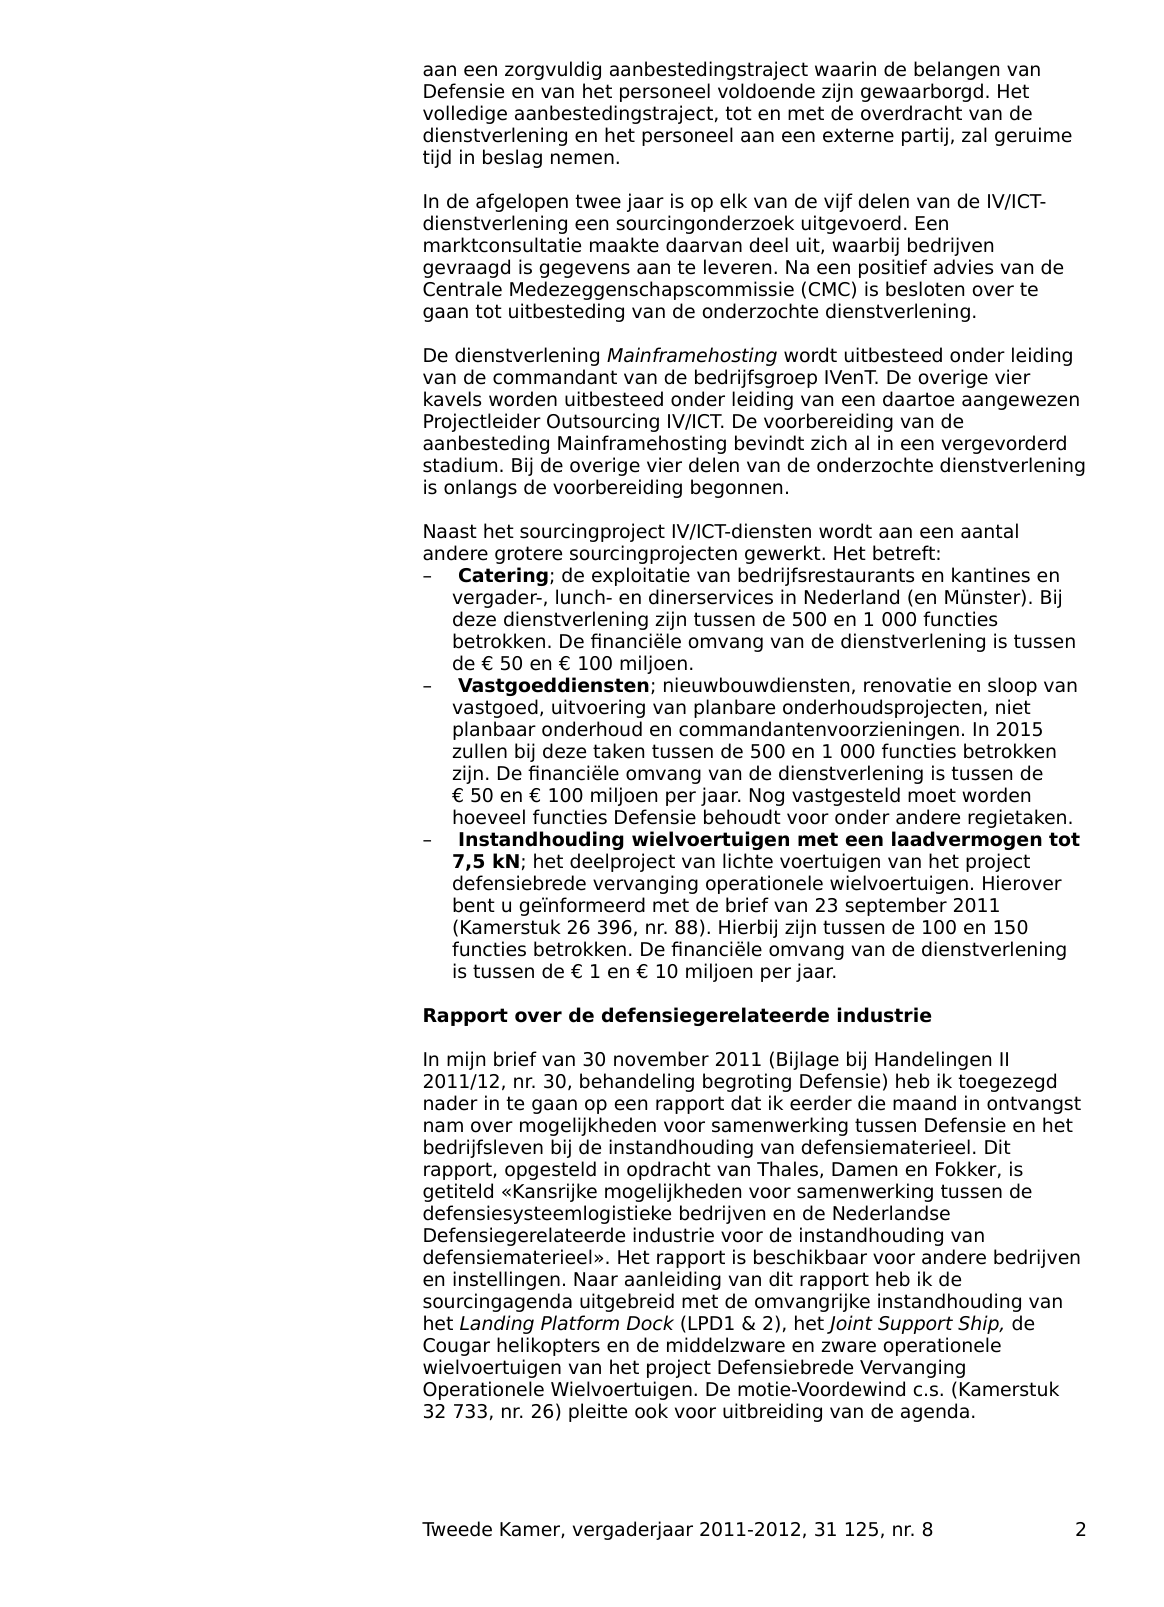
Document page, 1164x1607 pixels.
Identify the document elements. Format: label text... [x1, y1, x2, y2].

text – Instandhouding wielvoertuigen met een laadvermogen tot 7,5 kN; het deelproject van lichte voertuigen van het project defensiebrede vervanging operationele wielvoertuigen. Hierover bent u geïnformeerd met de brief van 23 september 2011 (Kamerstuk 26 396, nr. 88). Hierbij zijn tussen de 100 en 150 functies betrokken. De financiële omvang van de dienstverlening is tussen de € 1 en € 10 miljoen per jaar. [422, 829, 1087, 983]
text De dienstverlening Mainframehosting wordt uitbesteed onder leiding van de commandant van de bedrijfsgroep IVenT. De overige vier kavels worden uitbesteed onder leiding van een daartoe aangewezen Projectleider Outsourcing IV/ICT. De voorbereiding van de aanbesteding Mainframehosting bevindt zich al in een vergevorderd stadium. Bij de overige vier delen van de onderzochte dienstverlening is onlangs de voorbereiding begonnen. [422, 345, 1087, 499]
text In mijn brief van 30 november 2011 (Bijlage bij Handelingen II 2011/12, nr. 30, behandeling begroting Defensie) heb ik toegezegd nader in te gaan op een rapport dat ik eerder die maand in ontvangst nam over mogelijkheden voor samenwerking tussen Defensie en het bedrijfsleven bij de instandhouding van defensiematerieel. Dit rapport, opgesteld in opdracht van Thales, Damen en Fokker, is getiteld «Kansrijke mogelijkheden voor samenwerking tussen de defensiesysteemlogistieke bedrijven en de Nederlandse Defensiegerelateerde industrie voor de instandhouding van defensiematerieel». Het rapport is beschikbaar voor andere bedrijven en instellingen. Naar aanleiding van dit rapport heb ik de sourcingagenda uitgebreid met de omvangrijke instandhouding van het Landing Platform Dock (LPD1 & 2), het Joint Support Ship, de Cougar helikopters en de middelzware en zware operationele wielvoertuigen van het project Defensiebrede Vervanging Operationele Wielvoertuigen. De motie-Voordewind c.s. (Kamerstuk 32 733, nr. 26) pleitte ook voor uitbreiding van de agenda. [422, 1049, 1087, 1423]
subtitle Rapport over de defensiegerelateerde industrie [422, 1005, 1087, 1027]
text Naast het sourcingproject IV/ICT-diensten wordt aan een aantal andere grotere sourcingprojecten gewerkt. Het betreft: [422, 521, 1087, 565]
text aan een zorgvuldig aanbestedingstraject waarin de belangen van Defensie en van het personeel voldoende zijn gewaarborgd. Het volledige aanbestedingstraject, tot en met de overdracht van de dienstverlening en het personeel aan een externe partij, zal geruime tijd in beslag nemen. [422, 59, 1087, 169]
text – Catering; de exploitatie van bedrijfsrestaurants en kantines en vergader-, lunch- en dinerservices in Nederland (en Münster). Bij deze dienstverlening zijn tussen de 500 en 1 000 functies betrokken. De financiële omvang van de dienstverlening is tussen de € 50 en € 100 miljoen. [422, 565, 1087, 675]
text In de afgelopen twee jaar is op elk van de vijf delen van de IV/ICT-dienstverlening een sourcingonderzoek uitgevoerd. Een marktconsultatie maakte daarvan deel uit, waarbij bedrijven gevraagd is gegevens aan te leveren. Na een positief advies van de Centrale Medezeggenschapscommissie (CMC) is besloten over te gaan tot uitbesteding van de onderzochte dienstverlening. [422, 191, 1087, 323]
text – Vastgoeddiensten; nieuwbouwdiensten, renovatie en sloop van vastgoed, uitvoering van planbare onderhoudsprojecten, niet planbaar onderhoud en commandantenvoorzieningen. In 2015 zullen bij deze taken tussen de 500 en 1 000 functies betrokken zijn. De financiële omvang van de dienstverlening is tussen de € 50 en € 100 miljoen per jaar. Nog vastgesteld moet worden hoeveel functies Defensie behoudt voor onder andere regietaken. [422, 675, 1087, 829]
